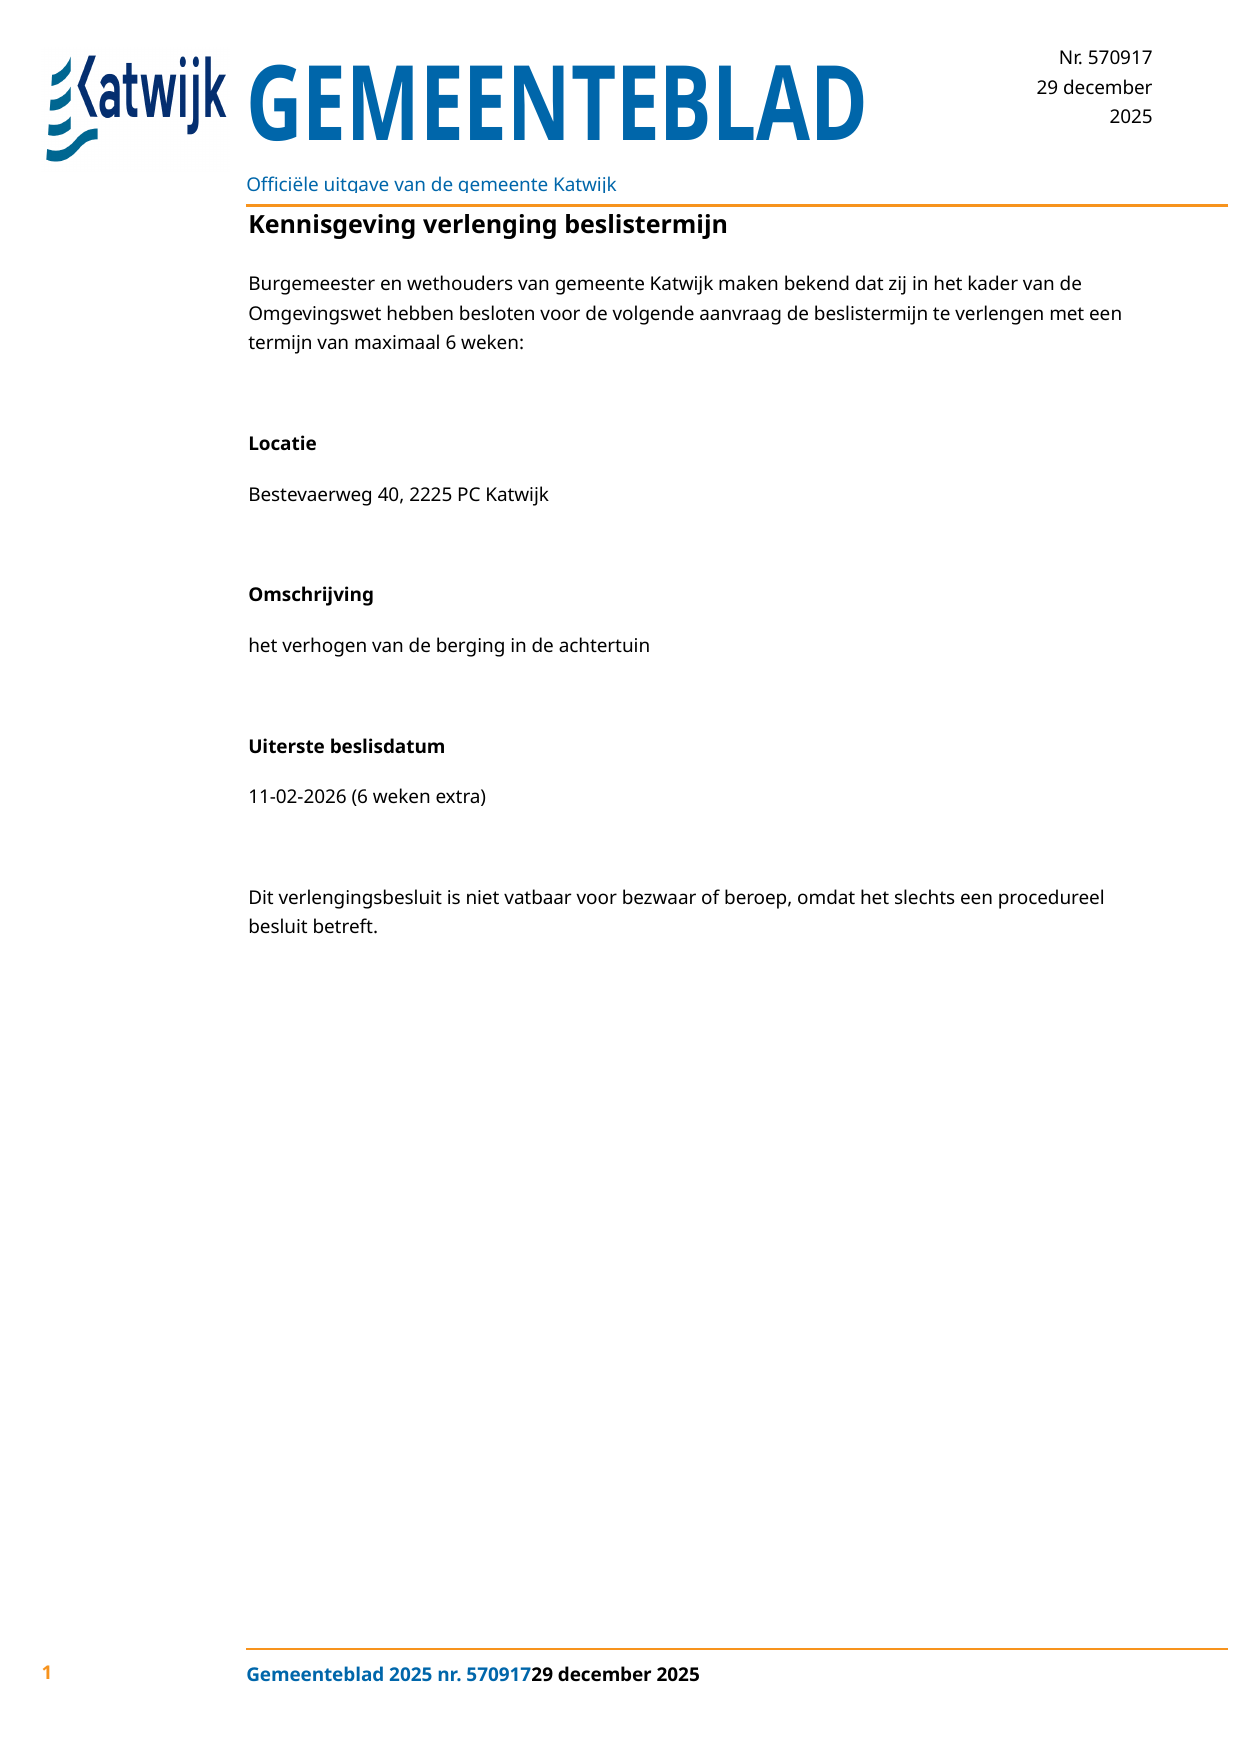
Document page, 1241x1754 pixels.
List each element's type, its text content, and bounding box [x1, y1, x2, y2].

text Kennisgeving verlenging beslistermijn [248, 207, 1152, 241]
text Burgemeester en wethouders van gemeente Katwijk maken bekend dat zij in het kader van de Omgevingswet hebben besloten voor de volgende aanvraag de beslistermijn te verlengen met een termijn van maximaal 6 weken: [248, 270, 1152, 355]
picture [41, 47, 231, 172]
text Uiterste beslisdatum [248, 733, 1152, 758]
text Dit verlengingsbesluit is niet vatbaar voor bezwaar of beroep, omdat het slechts een procedureel besluit betreft. [248, 884, 1152, 939]
text het verhogen van de berging in de achtertuin [248, 632, 1152, 658]
text Bestevaerweg 40, 2225 PC Katwijk [248, 481, 1152, 506]
text Omschrijving [248, 582, 1152, 607]
text 11-02-2026 (6 weken extra) [248, 783, 1152, 809]
text Locatie [248, 430, 1152, 456]
